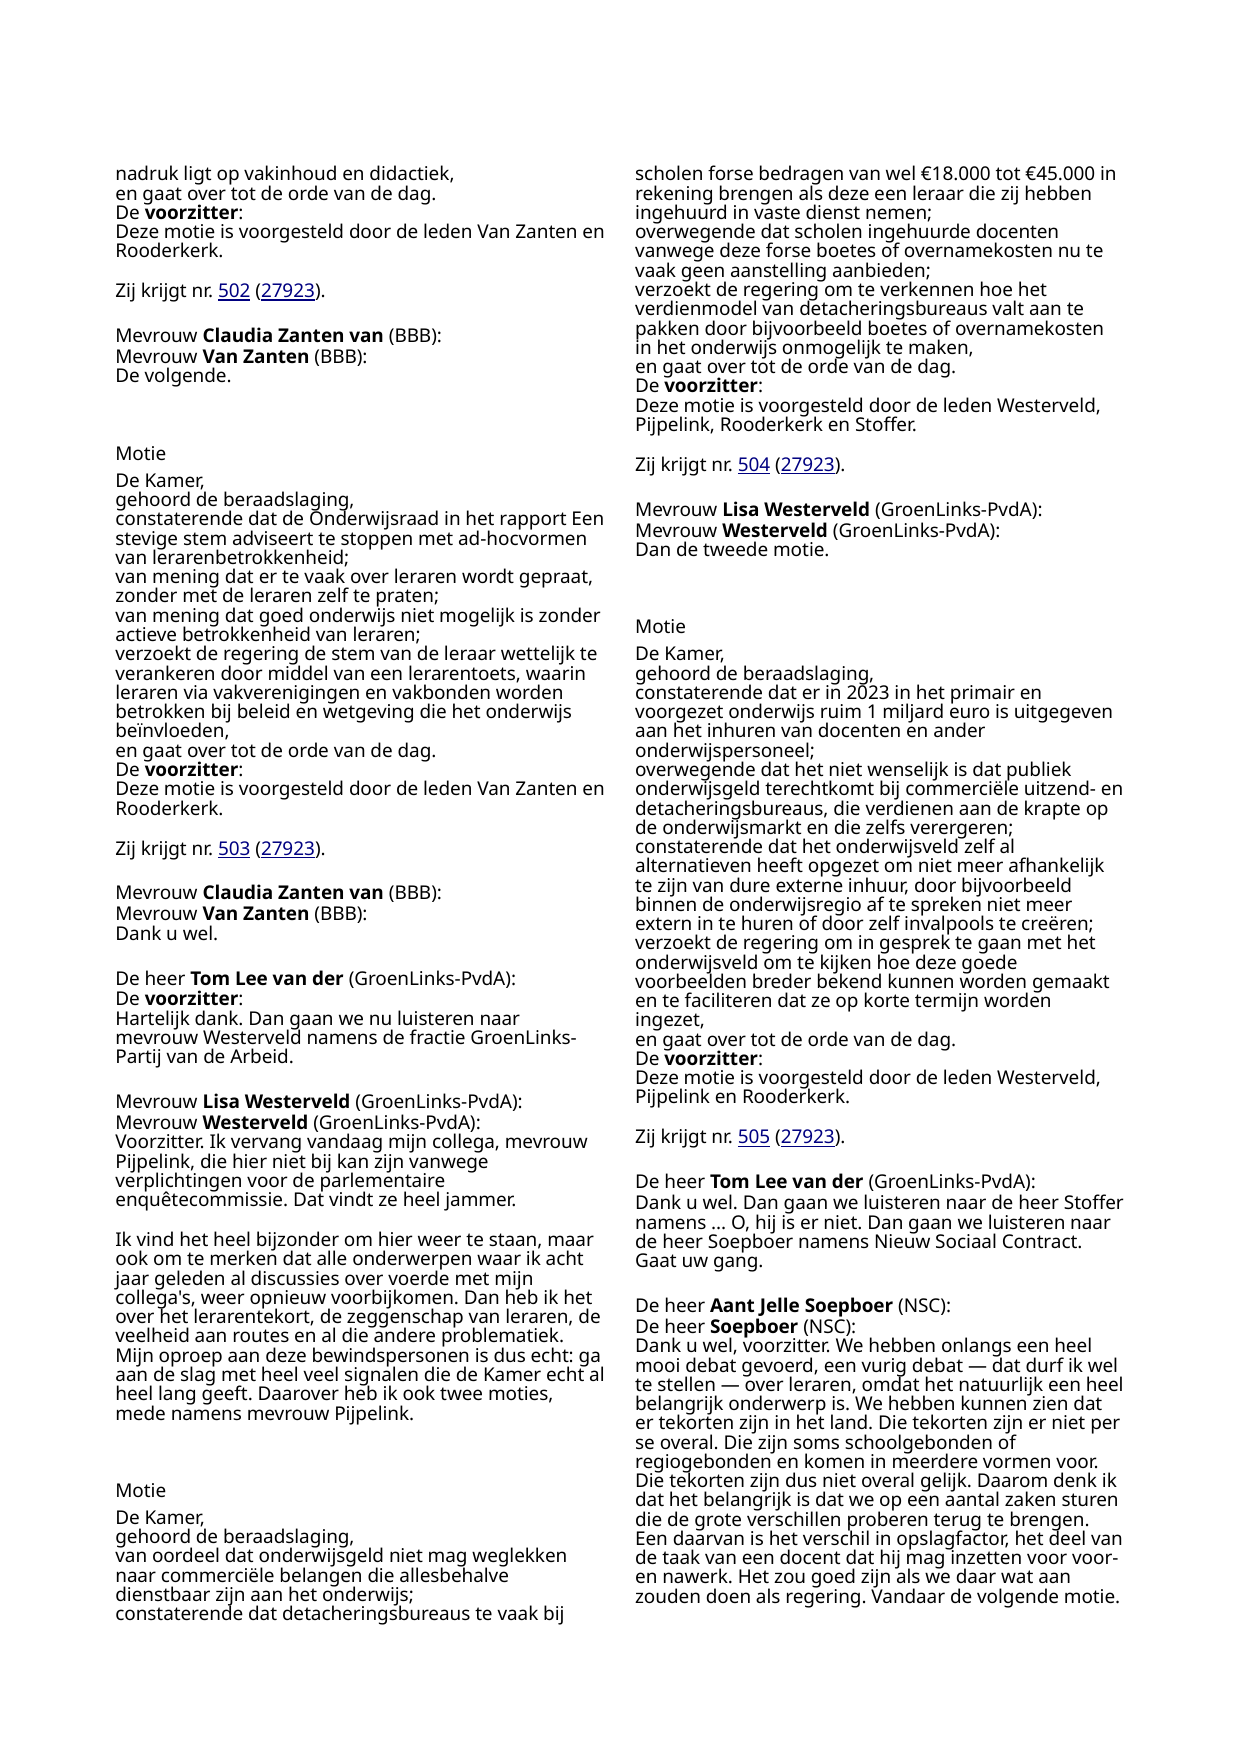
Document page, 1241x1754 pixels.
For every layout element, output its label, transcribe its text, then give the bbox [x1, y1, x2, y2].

text scholen forse bedragen van wel €18.000 tot €45.000 in rekening brengen als deze een leraar die zij hebben ingehuurd in vaste dienst nemen; [635, 165, 1125, 223]
text constaterende dat het onderwijsveld zelf al alternatieven heeft opgezet om niet meer afhankelijk te zijn van dure externe inhuur, door bijvoorbeeld binnen de onderwijsregio af te spreken niet meer extern in te huren of door zelf invalpools te creëren; [635, 838, 1125, 934]
text Zij krijgt nr. 503 (27923). [115, 839, 605, 859]
text De volgende. [115, 367, 605, 387]
text constaterende dat er in 2023 in het primair en voorgezet onderwijs ruim 1 miljard euro is uitgegeven aan het inhuren van docenten en ander onderwijspersoneel; [635, 684, 1125, 761]
text verzoekt de regering de stem van de leraar wettelijk te verankeren door middel van een lerarentoets, waarin leraren via vakverenigingen en vakbonden worden betrokken bij beleid en wetgeving die het onderwijs beïnvloeden, [115, 645, 605, 742]
text Mevrouw Westerveld (GroenLinks-PvdA): [635, 522, 1125, 541]
text Voorzitter. Ik vervang vandaag mijn collega, mevrouw Pijpelink, die hier niet bij kan zijn vanwege verplichtingen voor de parlementaire enquêtecommissie. Dat vindt ze heel jammer. [115, 1133, 605, 1210]
text verzoekt de regering om te verkennen hoe het verdienmodel van detacheringsbureaus valt aan te pakken door bijvoorbeeld boetes of overnamekosten in het onderwijs onmogelijk te maken, [635, 281, 1125, 358]
text Deze motie is voorgesteld door de leden Van Zanten en Rooderkerk. [115, 780, 605, 819]
text Dank u wel, voorzitter. We hebben onlangs een heel mooi debat gevoerd, een vurig debat — dat durf ik wel te stellen — over leraren, omdat het natuurlijk een heel belangrijk onderwerp is. We hebben kunnen zien dat er tekorten zijn in het land. Die tekorten zijn er niet per se overal. Die zijn soms schoolgebonden of regiogebonden en komen in meerdere vormen voor. Die tekorten zijn dus niet overal gelijk. Daarom denk ik dat het belangrijk is dat we op een aantal zaken sturen die de grote verschillen proberen terug te brengen. Een daarvan is het verschil in opslagfactor, het deel van de taak van een docent dat hij mag inzetten voor voor- en nawerk. Het zou goed zijn als we daar wat aan zouden doen als regering. Vandaar de volgende motie. [635, 1337, 1125, 1607]
text De Kamer, [115, 1509, 605, 1528]
text De voorzitter: [115, 990, 605, 1010]
text Zij krijgt nr. 502 (27923). [115, 282, 605, 302]
text Deze motie is voorgesteld door de leden Westerveld, Pijpelink en Rooderkerk. [635, 1069, 1125, 1108]
text gehoord de beraadslaging, [115, 1528, 605, 1547]
text Mevrouw Van Zanten (BBB): [115, 905, 605, 924]
text Motie [115, 440, 605, 466]
text en gaat over tot de orde van de dag. [115, 184, 605, 204]
text De heer Soepboer (NSC): [635, 1318, 1125, 1337]
text De voorzitter: [635, 1050, 1125, 1069]
text nadruk ligt op vakinhoud en didactiek, [115, 165, 605, 184]
text Mevrouw Lisa Westerveld (GroenLinks-PvdA): [115, 1088, 605, 1114]
text en gaat over tot de orde van de dag. [635, 1031, 1125, 1050]
text Zij krijgt nr. 505 (27923). [635, 1128, 1125, 1148]
text De Kamer, [635, 645, 1125, 664]
text Mevrouw Claudia Zanten van (BBB): [115, 322, 605, 348]
text Dan de tweede motie. [635, 541, 1125, 560]
text Motie [115, 1477, 605, 1503]
text De Kamer, [115, 472, 605, 491]
text Mevrouw Lisa Westerveld (GroenLinks-PvdA): [635, 496, 1125, 522]
text De voorzitter: [115, 761, 605, 780]
text verzoekt de regering om in gesprek te gaan met het onderwijsveld om te kijken hoe deze goede voorbeelden breder bekend kunnen worden gemaakt en te faciliteren dat ze op korte termijn worden ingezet, [635, 934, 1125, 1031]
text van oordeel dat onderwijsgeld niet mag weglekken naar commerciële belangen die allesbehalve dienstbaar zijn aan het onderwijs; [115, 1547, 605, 1605]
text De heer Tom Lee van der (GroenLinks-PvdA): [635, 1169, 1125, 1194]
text Ik vind het heel bijzonder om hier weer te staan, maar ook om te merken dat alle onderwerpen waar ik acht jaar geleden al discussies over voerde met mijn collega's, weer opnieuw voorbijkomen. Dan heb ik het over het lerarentekort, de zeggenschap van leraren, de veelheid aan routes en al die andere problematiek. Mijn oproep aan deze bewindspersonen is dus echt: ga aan de slag met heel veel signalen die de Kamer echt al heel lang geeft. Daarover heb ik ook twee moties, mede namens mevrouw Pijpelink. [115, 1231, 605, 1424]
text Hartelijk dank. Dan gaan we nu luisteren naar mevrouw Westerveld namens de fractie GroenLinks-Partij van de Arbeid. [115, 1010, 605, 1067]
text Mevrouw Westerveld (GroenLinks-PvdA): [115, 1114, 605, 1133]
text van mening dat er te vaak over leraren wordt gepraat, zonder met de leraren zelf te praten; [115, 568, 605, 607]
text De voorzitter: [115, 204, 605, 223]
text constaterende dat de Onderwijsraad in het rapport Een stevige stem adviseert te stoppen met ad-hocvormen van lerarenbetrokkenheid; [115, 510, 605, 568]
text en gaat over tot de orde van de dag. [115, 742, 605, 761]
text Dank u wel. [115, 924, 605, 944]
text gehoord de beraadslaging, [635, 664, 1125, 684]
text Deze motie is voorgesteld door de leden Van Zanten en Rooderkerk. [115, 223, 605, 262]
text Zij krijgt nr. 504 (27923). [635, 456, 1125, 475]
text De voorzitter: [635, 377, 1125, 397]
text overwegende dat het niet wenselijk is dat publiek onderwijsgeld terechtkomt bij commerciële uitzend- en detacheringsbureaus, die verdienen aan de krapte op de onderwijsmarkt en die zelfs verergeren; [635, 761, 1125, 838]
text De heer Aant Jelle Soepboer (NSC): [635, 1292, 1125, 1318]
text Mevrouw Van Zanten (BBB): [115, 348, 605, 367]
text gehoord de beraadslaging, [115, 491, 605, 510]
text en gaat over tot de orde van de dag. [635, 358, 1125, 377]
text De heer Tom Lee van der (GroenLinks-PvdA): [115, 965, 605, 990]
text constaterende dat detacheringsbureaus te vaak bij [115, 1605, 605, 1624]
text overwegende dat scholen ingehuurde docenten vanwege deze forse boetes of overnamekosten nu te vaak geen aanstelling aanbieden; [635, 223, 1125, 281]
text Dank u wel. Dan gaan we luisteren naar de heer Stoffer namens ... O, hij is er niet. Dan gaan we luisteren naar de heer Soepboer namens Nieuw Sociaal Contract. Gaat uw gang. [635, 1194, 1125, 1271]
text Mevrouw Claudia Zanten van (BBB): [115, 879, 605, 905]
text Deze motie is voorgesteld door de leden Westerveld, Pijpelink, Rooderkerk en Stoffer. [635, 397, 1125, 435]
text Motie [635, 614, 1125, 639]
text van mening dat goed onderwijs niet mogelijk is zonder actieve betrokkenheid van leraren; [115, 607, 605, 645]
